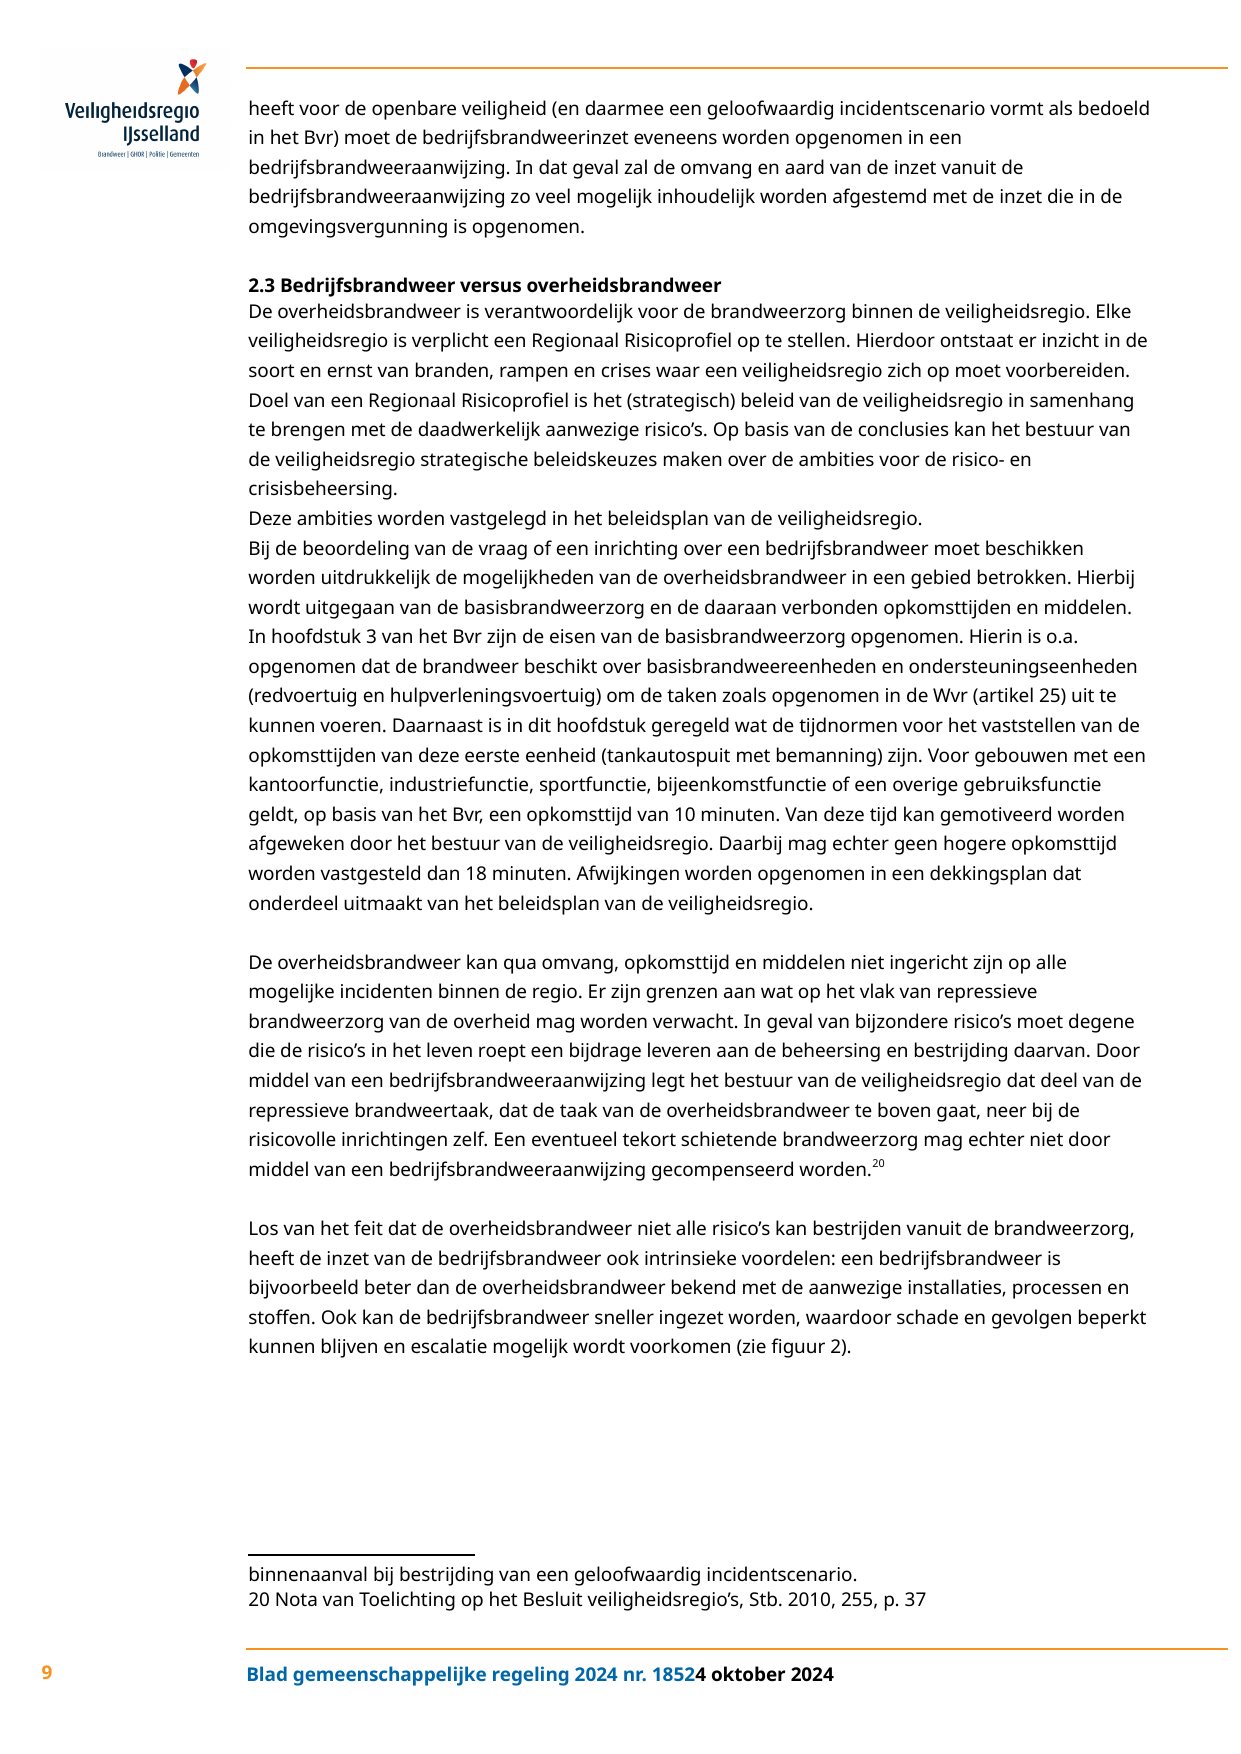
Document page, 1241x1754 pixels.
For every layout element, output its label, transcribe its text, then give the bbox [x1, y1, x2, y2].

text Deze ambities worden vastgelegd in het beleidsplan van de veiligheidsregio. [248, 505, 1152, 531]
text binnenaanval bij bestrijding van een geloofwaardig incidentscenario. [248, 1561, 1152, 1586]
text heeft voor de openbare veiligheid (en daarmee een geloofwaardig incidentscenario vormt als bedoeld in het Bvr) moet de bedrijfsbrandweerinzet eveneens worden opgenomen in een bedrijfsbrandweeraanwijzing. In dat geval zal de omvang en aard van de inzet vanuit de bedrijfsbrandweeraanwijzing zo veel mogelijk inhoudelijk worden afgestemd met de inzet die in de omgevingsvergunning is opgenomen. [248, 95, 1152, 239]
text De overheidsbrandweer is verantwoordelijk voor de brandweerzorg binnen de veiligheidsregio. Elke veiligheidsregio is verplicht een Regionaal Risicoprofiel op te stellen. Hierdoor ontstaat er inzicht in de soort en ernst van branden, rampen en crises waar een veiligheidsregio zich op moet voorbereiden. Doel van een Regionaal Risicoprofiel is het (strategisch) beleid van de veiligheidsregio in samenhang te brengen met de daadwerkelijk aanwezige risico’s. Op basis van de conclusies kan het bestuur van de veiligheidsregio strategische beleidskeuzes maken over de ambities voor de risico- en crisisbeheersing. [248, 298, 1152, 501]
picture [41, 47, 231, 172]
text Nota van Toelichting op het Besluit veiligheidsregio’s, Stb. 2010, 255, p. 37 [248, 1586, 1152, 1612]
text Bij de beoordeling van de vraag of een inrichting over een bedrijfsbrandweer moet beschikken worden uitdrukkelijk de mogelijkheden van de overheidsbrandweer in een gebied betrokken. Hierbij wordt uitgegaan van de basisbrandweerzorg en de daaraan verbonden opkomsttijden en middelen. In hoofdstuk 3 van het Bvr zijn de eisen van de basisbrandweerzorg opgenomen. Hierin is o.a. opgenomen dat de brandweer beschikt over basisbrandweereenheden en ondersteuningseenheden (redvoertuig en hulpverleningsvoertuig) om de taken zoals opgenomen in de Wvr (artikel 25) uit te kunnen voeren. Daarnaast is in dit hoofdstuk geregeld wat de tijdnormen voor het vaststellen van de opkomsttijden van deze eerste eenheid (tankautospuit met bemanning) zijn. Voor gebouwen met een kantoorfunctie, industriefunctie, sportfunctie, bijeenkomstfunctie of een overige gebruiksfunctie geldt, op basis van het Bvr, een opkomsttijd van 10 minuten. Van deze tijd kan gemotiveerd worden afgeweken door het bestuur van de veiligheidsregio. Daarbij mag echter geen hogere opkomsttijd worden vastgesteld dan 18 minuten. Afwijkingen worden opgenomen in een dekkingsplan dat onderdeel uitmaakt van het beleidsplan van de veiligheidsregio. [248, 535, 1152, 915]
text 2.3 Bedrijfsbrandweer versus overheidsbrandweer [248, 272, 1152, 298]
text Los van het feit dat de overheidsbrandweer niet alle risico’s kan bestrijden vanuit de brandweerzorg, heeft de inzet van de bedrijfsbrandweer ook intrinsieke voordelen: een bedrijfsbrandweer is bijvoorbeeld beter dan de overheidsbrandweer bekend met de aanwezige installaties, processen en stoffen. Ook kan de bedrijfsbrandweer sneller ingezet worden, waardoor schade en gevolgen beperkt kunnen blijven en escalatie mogelijk wordt voorkomen (zie figuur 2). [248, 1215, 1152, 1359]
text De overheidsbrandweer kan qua omvang, opkomsttijd en middelen niet ingericht zijn op alle mogelijke incidenten binnen de regio. Er zijn grenzen aan wat op het vlak van repressieve brandweerzorg van de overheid mag worden verwacht. In geval van bijzondere risico’s moet degene die de risico’s in het leven roept een bijdrage leveren aan de beheersing en bestrijding daarvan. Door middel van een bedrijfsbrandweeraanwijzing legt het bestuur van de veiligheidsregio dat deel van de repressieve brandweertaak, dat de taak van de overheidsbrandweer te boven gaat, neer bij de risicovolle inrichtingen zelf. Een eventueel tekort schietende brandweerzorg mag echter niet door middel van een bedrijfsbrandweeraanwijzing gecompenseerd worden. [248, 949, 1152, 1182]
